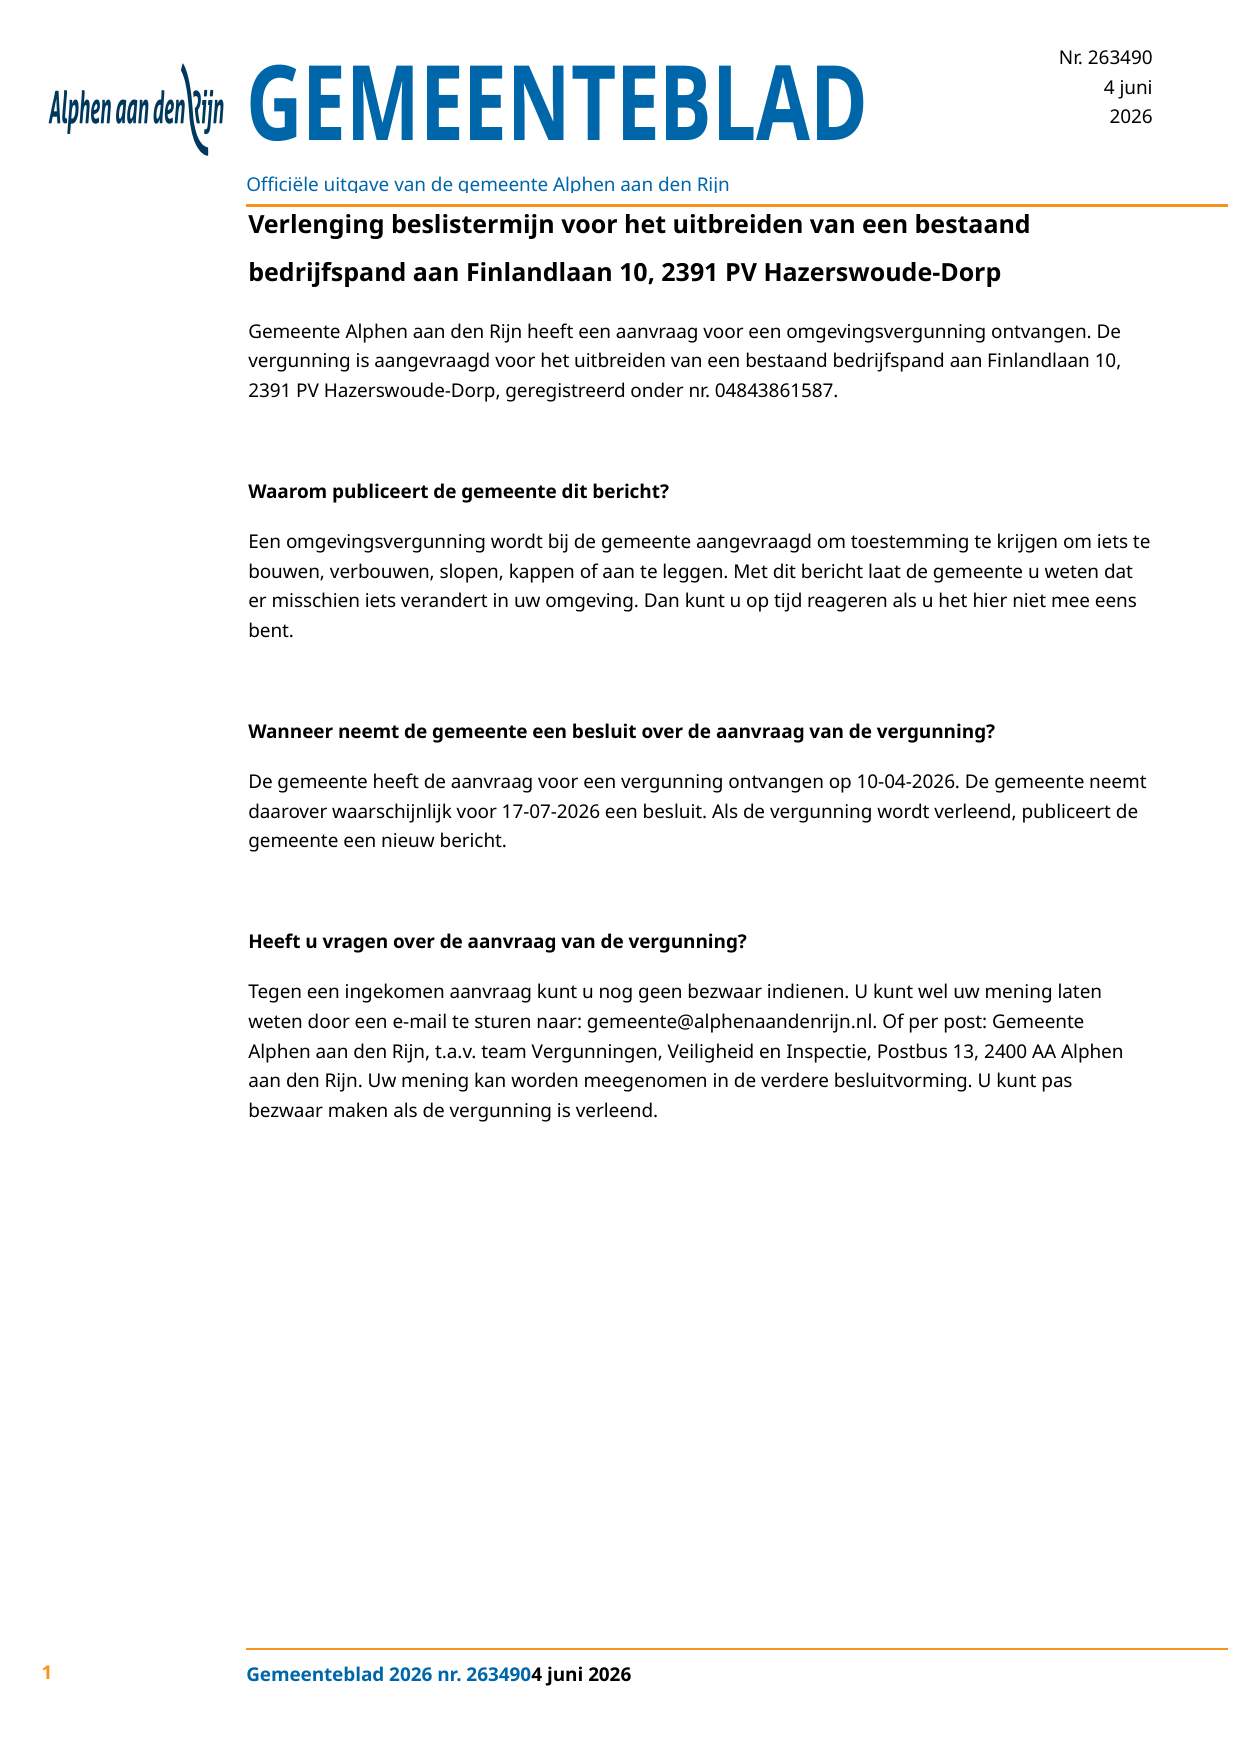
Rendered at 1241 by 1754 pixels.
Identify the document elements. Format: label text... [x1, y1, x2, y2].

text Verlenging beslistermijn voor het uitbreiden van een bestaand bedrijfspand aan Finlandlaan 10, 2391 PV Hazerswoude-Dorp [248, 207, 1152, 288]
text Gemeente Alphen aan den Rijn heeft een aanvraag voor een omgevingsvergunning ontvangen. De vergunning is aangevraagd voor het uitbreiden van een bestaand bedrijfspand aan Finlandlaan 10, 2391 PV Hazerswoude-Dorp, geregistreerd onder nr. 04843861587. [248, 318, 1152, 403]
text De gemeente heeft de aanvraag voor een vergunning ontvangen op 10-04-2026. De gemeente neemt daarover waarschijnlijk voor 17-07-2026 een besluit. Als de vergunning wordt verleend, publiceert de gemeente een nieuw bericht. [248, 768, 1152, 853]
text Een omgevingsvergunning wordt bij de gemeente aangevraagd om toestemming te krijgen om iets te bouwen, verbouwen, slopen, kappen of aan te leggen. Met dit bericht laat de gemeente u weten dat er misschien iets verandert in uw omgeving. Dan kunt u op tijd reageren als u het hier niet mee eens bent. [248, 528, 1152, 643]
text Heeft u vragen over de aanvraag van de vergunning? [248, 928, 1152, 954]
text Waarom publiceert de gemeente dit bericht? [248, 478, 1152, 504]
text Tegen een ingekomen aanvraag kunt u nog geen bezwaar indienen. U kunt wel uw mening laten weten door een e-mail te sturen naar: gemeente@alphenaandenrijn.nl. Of per post: Gemeente Alphen aan den Rijn, t.a.v. team Vergunningen, Veiligheid en Inspectie, Postbus 13, 2400 AA Alphen aan den Rijn. Uw mening kan worden meegenomen in de verdere besluitvorming. U kunt pas bezwaar maken als de vergunning is verleend. [248, 979, 1152, 1123]
text Wanneer neemt de gemeente een besluit over de aanvraag van de vergunning? [248, 718, 1152, 744]
picture [41, 47, 231, 172]
